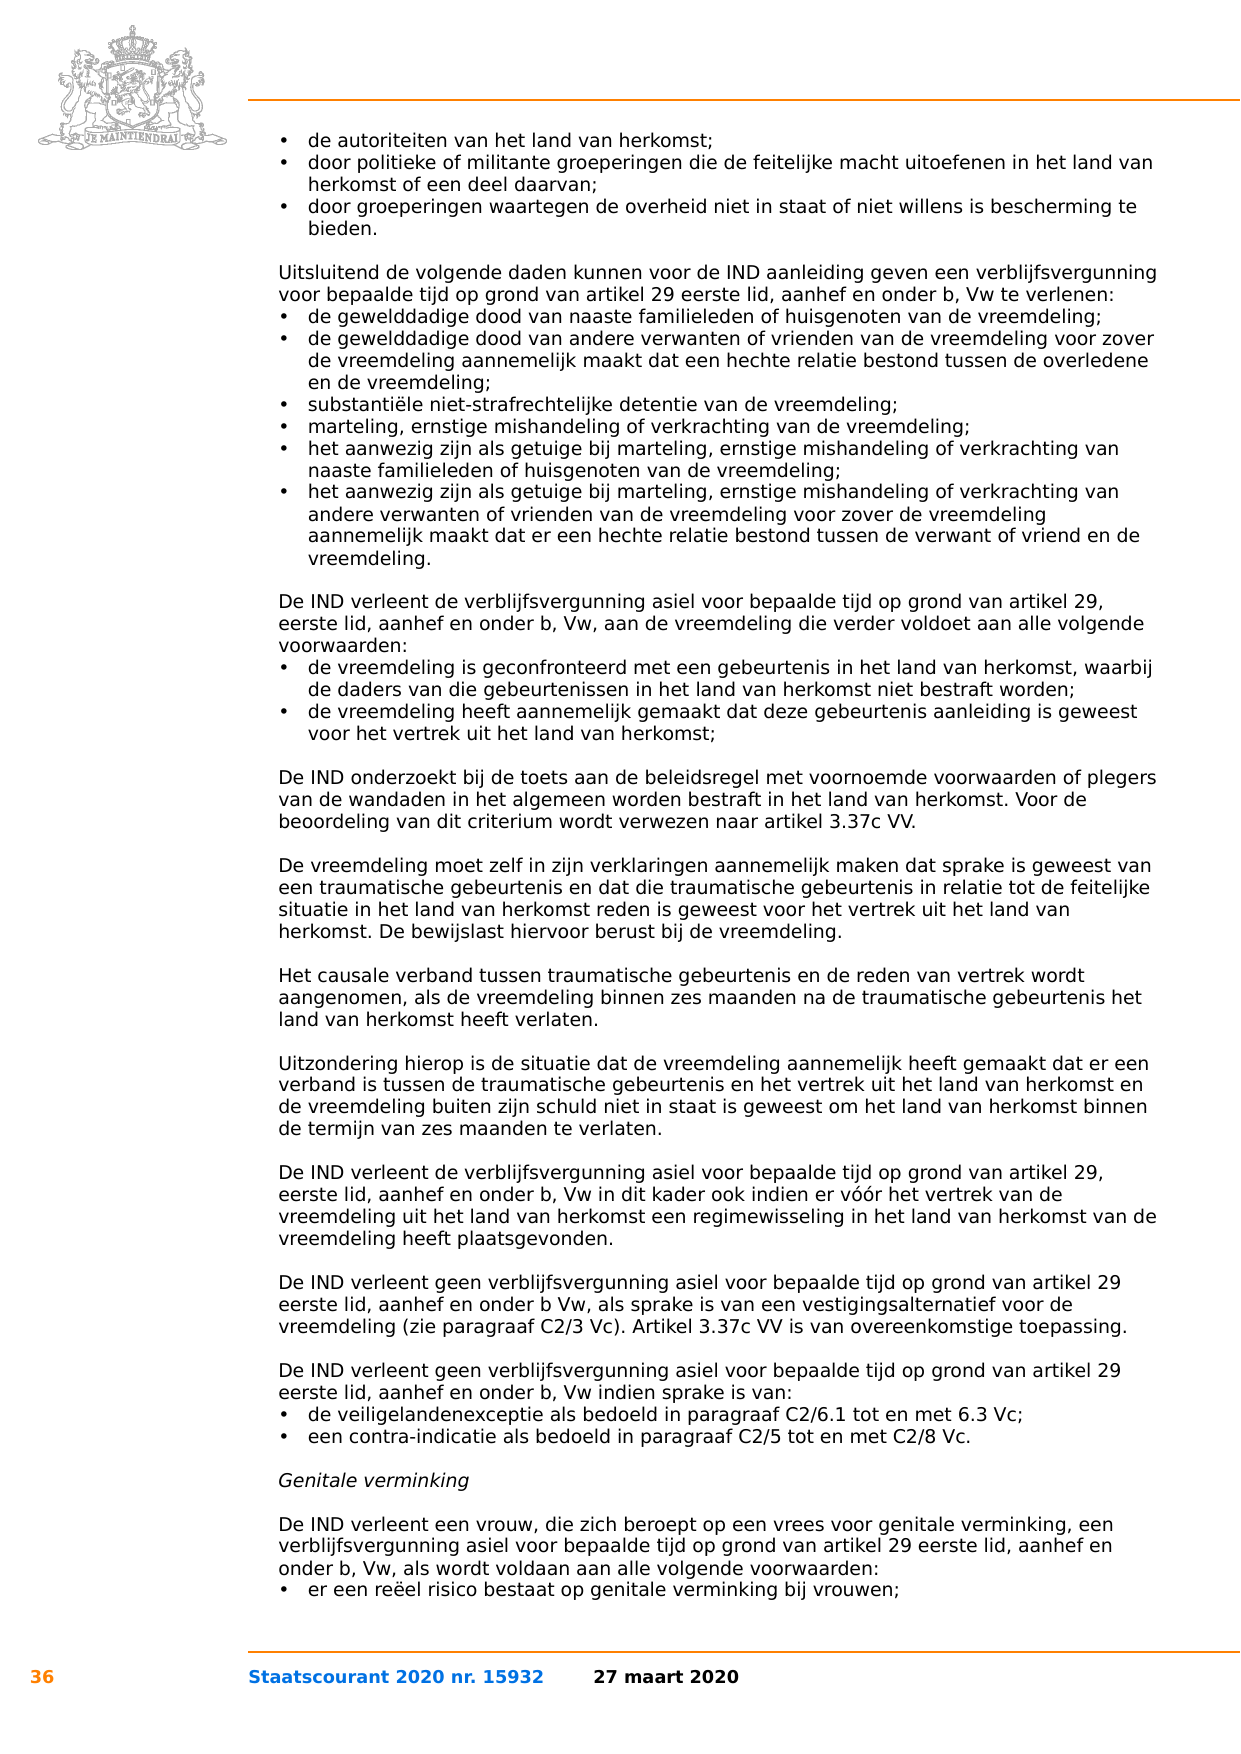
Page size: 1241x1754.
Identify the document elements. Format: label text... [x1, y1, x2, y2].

text De IND verleent een vrouw, die zich beroept op een vrees voor genitale verminking, een verblijfsvergunning asiel voor bepaalde tijd op grond van artikel 29 eerste lid, aanhef en onder b, Vw, als wordt voldaan aan alle volgende voorwaarden: [278, 1513, 1163, 1579]
text De vreemdeling moet zelf in zijn verklaringen aannemelijk maken dat sprake is geweest van een traumatische gebeurtenis en dat die traumatische gebeurtenis in relatie tot de feitelijke situatie in het land van herkomst reden is geweest voor het vertrek uit het land van herkomst. De bewijslast hiervoor berust bij de vreemdeling. [278, 855, 1163, 943]
text De IND verleent geen verblijfsvergunning asiel voor bepaalde tijd op grond van artikel 29 eerste lid, aanhef en onder b, Vw indien sprake is van: [278, 1360, 1163, 1404]
text • marteling, ernstige mishandeling of verkrachting van de vreemdeling; [278, 416, 1163, 437]
text • de vreemdeling heeft aannemelijk gemaakt dat deze gebeurtenis aanleiding is geweest voor het vertrek uit het land van herkomst; [278, 701, 1163, 745]
text • een contra-indicatie als bedoeld in paragraaf C2/5 tot en met C2/8 Vc. [278, 1426, 1163, 1448]
text • door politieke of militante groeperingen die de feitelijke macht uitoefenen in het land van herkomst of een deel daarvan; [278, 152, 1163, 196]
text • de gewelddadige dood van naaste familieleden of huisgenoten van de vreemdeling; [278, 306, 1163, 328]
text • door groeperingen waartegen de overheid niet in staat of niet willens is bescherming te bieden. [278, 196, 1163, 240]
text • de gewelddadige dood van andere verwanten of vrienden van de vreemdeling voor zover de vreemdeling aannemelijk maakt dat een hechte relatie bestond tussen de overledene en de vreemdeling; [278, 328, 1163, 393]
text • het aanwezig zijn als getuige bij marteling, ernstige mishandeling of verkrachting van andere verwanten of vrienden van de vreemdeling voor zover de vreemdeling aannemelijk maakt dat er een hechte relatie bestond tussen de verwant of vriend en de vreemdeling. [278, 481, 1163, 569]
text • de autoriteiten van het land van herkomst; [278, 130, 1163, 152]
text De IND verleent de verblijfsvergunning asiel voor bepaalde tijd op grond van artikel 29, eerste lid, aanhef en onder b, Vw in dit kader ook indien er vóór het vertrek van de vreemdeling uit het land van herkomst een regimewisseling in het land van herkomst van de vreemdeling heeft plaatsgevonden. [278, 1162, 1163, 1250]
text De IND onderzoekt bij de toets aan de beleidsregel met voornoemde voorwaarden of plegers van de wandaden in het algemeen worden bestraft in het land van herkomst. Voor de beoordeling van dit criterium wordt verwezen naar artikel 3.37c VV. [278, 767, 1163, 833]
text Het causale verband tussen traumatische gebeurtenis en de reden van vertrek wordt aangenomen, als de vreemdeling binnen zes maanden na de traumatische gebeurtenis het land van herkomst heeft verlaten. [278, 964, 1163, 1031]
text Uitzondering hierop is de situatie dat de vreemdeling aannemelijk heeft gemaakt dat er een verband is tussen de traumatische gebeurtenis en het vertrek uit het land van herkomst en de vreemdeling buiten zijn schuld niet in staat is geweest om het land van herkomst binnen de termijn van zes maanden te verlaten. [278, 1052, 1163, 1140]
text • er een reëel risico bestaat op genitale verminking bij vrouwen; [278, 1579, 1163, 1601]
text De IND verleent geen verblijfsvergunning asiel voor bepaalde tijd op grond van artikel 29 eerste lid, aanhef en onder b Vw, als sprake is van een vestigingsalternatief voor de vreemdeling (zie paragraaf C2/3 Vc). Artikel 3.37c VV is van overeenkomstige toepassing. [278, 1272, 1163, 1338]
subtitle Genitale verminking [278, 1469, 1163, 1492]
text • het aanwezig zijn als getuige bij marteling, ernstige mishandeling of verkrachting van naaste familieleden of huisgenoten van de vreemdeling; [278, 437, 1163, 481]
text Uitsluitend de volgende daden kunnen voor de IND aanleiding geven een verblijfsvergunning voor bepaalde tijd op grond van artikel 29 eerste lid, aanhef en onder b, Vw te verlenen: [278, 262, 1163, 306]
text De IND verleent de verblijfsvergunning asiel voor bepaalde tijd op grond van artikel 29, eerste lid, aanhef en onder b, Vw, aan de vreemdeling die verder voldoet aan alle volgende voorwaarden: [278, 591, 1163, 657]
text • de veiligelandenexceptie als bedoeld in paragraaf C2/6.1 tot en met 6.3 Vc; [278, 1404, 1163, 1426]
text • de vreemdeling is geconfronteerd met een gebeurtenis in het land van herkomst, waarbij de daders van die gebeurtenissen in het land van herkomst niet bestraft worden; [278, 657, 1163, 701]
picture [38, 25, 227, 150]
text • substantiële niet-strafrechtelijke detentie van de vreemdeling; [278, 393, 1163, 416]
